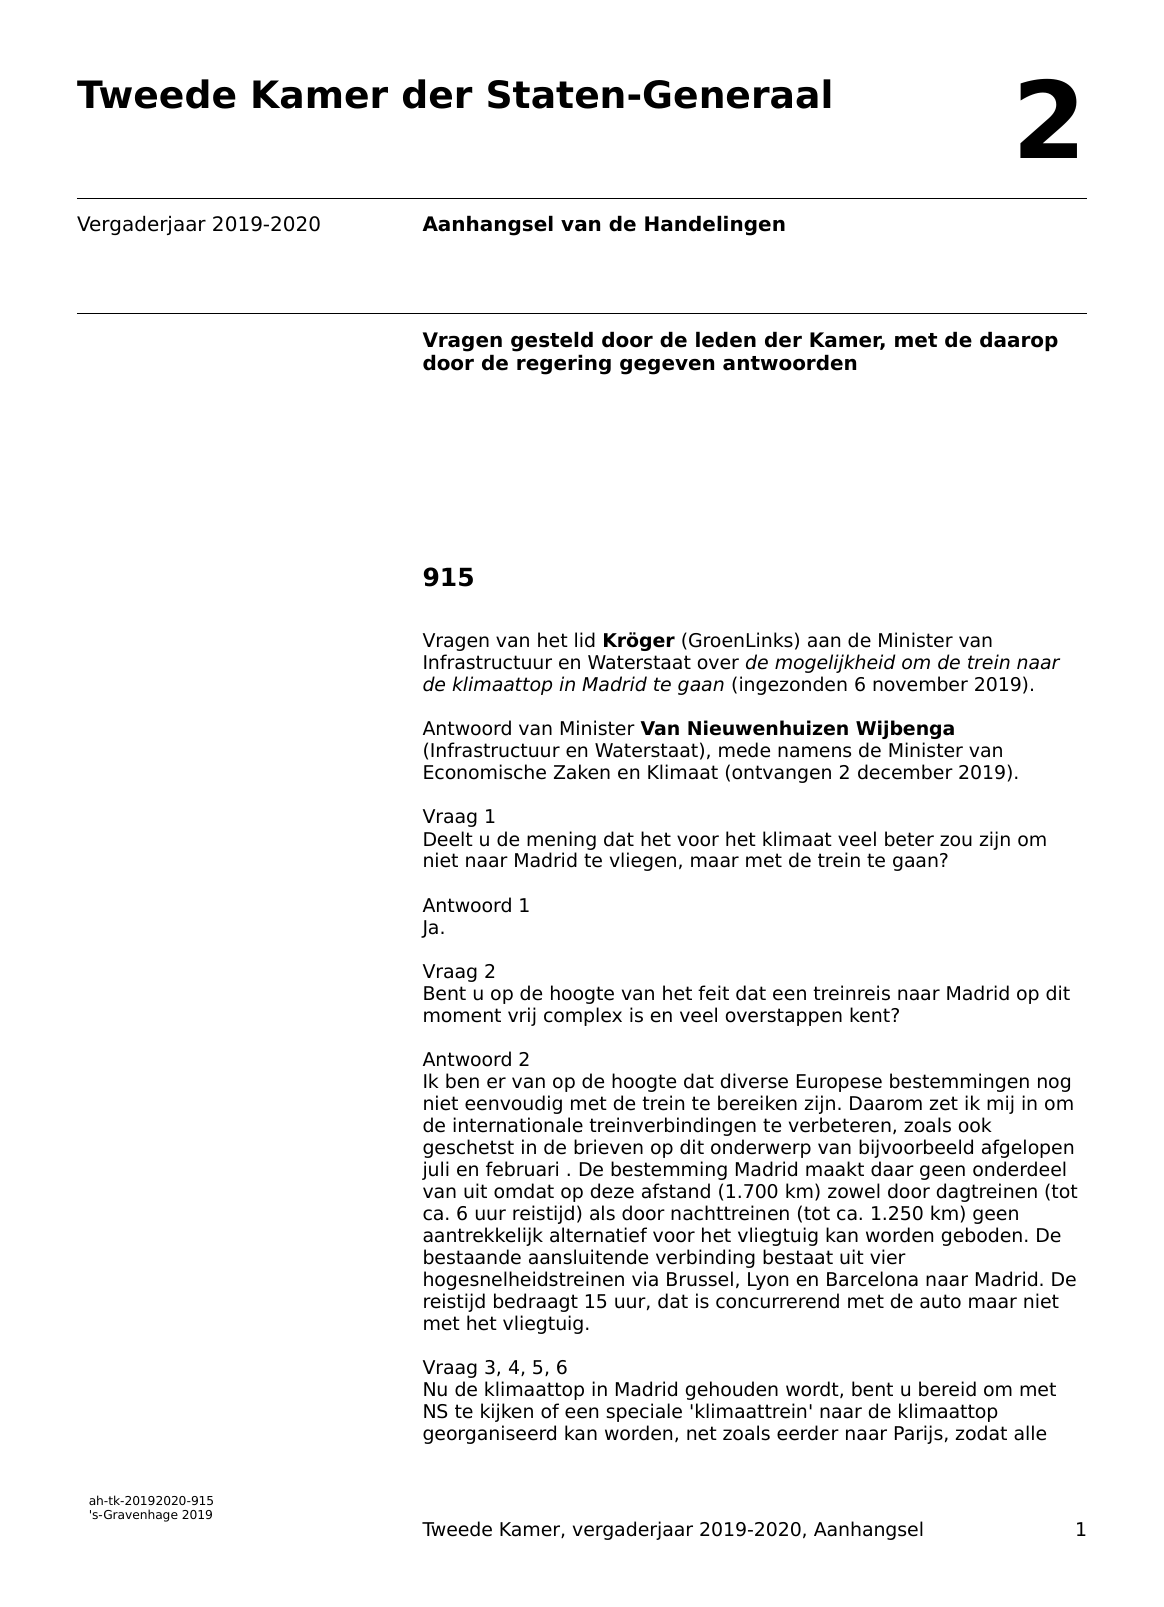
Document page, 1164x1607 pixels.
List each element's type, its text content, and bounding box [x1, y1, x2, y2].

text Vraag 1 [422, 806, 1087, 828]
table_header Tweede Kamer der Staten-Generaal [77, 59, 886, 198]
text Vragen van het lid Kröger (GroenLinks) aan de Minister van Infrastructuur en Waterstaat over de mogelijkheid om de trein naar de klimaattop in Madrid te gaan (ingezonden 6 november 2019). [422, 630, 1087, 696]
text Antwoord 1 [422, 894, 1087, 917]
text Deelt u de mening dat het voor het klimaat veel beter zou zijn om niet naar Madrid te vliegen, maar met de trein te gaan? [422, 828, 1087, 872]
text Antwoord 2 [422, 1049, 1087, 1071]
text 915 [422, 563, 1087, 592]
table_cell Aanhangsel van de Handelingen [422, 199, 1087, 313]
table_cell Vragen gesteld door de leden der Kamer, met de daarop door de regering gegeven antwoorden [422, 314, 1087, 375]
text Ja. [422, 917, 1087, 938]
text ah-tk-20192020-915 [88, 1494, 323, 1508]
table_cell Vergaderjaar 2019-2020 [77, 199, 422, 313]
text Vraag 3, 4, 5, 6 [422, 1357, 1087, 1379]
text Vraag 2 [422, 961, 1087, 983]
text Ik ben er van op de hoogte dat diverse Europese bestemmingen nog niet eenvoudig met de trein te bereiken zijn. Daarom zet ik mij in om de internationale treinverbindingen te verbeteren, zoals ook geschetst in de brieven op dit onderwerp van bijvoorbeeld afgelopen juli en februari . De bestemming Madrid maakt daar geen onderdeel van uit omdat op deze afstand (1.700 km) zowel door dagtreinen (tot ca. 6 uur reistijd) als door nachttreinen (tot ca. 1.250 km) geen aantrekkelijk alternatief voor het vliegtuig kan worden geboden. De bestaande aansluitende verbinding bestaat uit vier hogesnelheidstreinen via Brussel, Lyon en Barcelona naar Madrid. De reistijd bedraagt 15 uur, dat is concurrerend met de auto maar niet met het vliegtuig. [422, 1071, 1087, 1334]
table_header 2 [886, 59, 1087, 198]
text Bent u op de hoogte van het feit dat een treinreis naar Madrid op dit moment vrij complex is en veel overstappen kent? [422, 983, 1087, 1027]
text Antwoord van Minister Van Nieuwenhuizen Wijbenga (Infrastructuur en Waterstaat), mede namens de Minister van Economische Zaken en Klimaat (ontvangen 2 december 2019). [422, 718, 1087, 784]
text 's-Gravenhage 2019 [88, 1508, 323, 1522]
table_cell [77, 314, 422, 375]
text Nu de klimaattop in Madrid gehouden wordt, bent u bereid om met NS te kijken of een speciale 'klimaattrein' naar de klimaattop georganiseerd kan worden, net zoals eerder naar Parijs, zodat alle [422, 1379, 1087, 1445]
